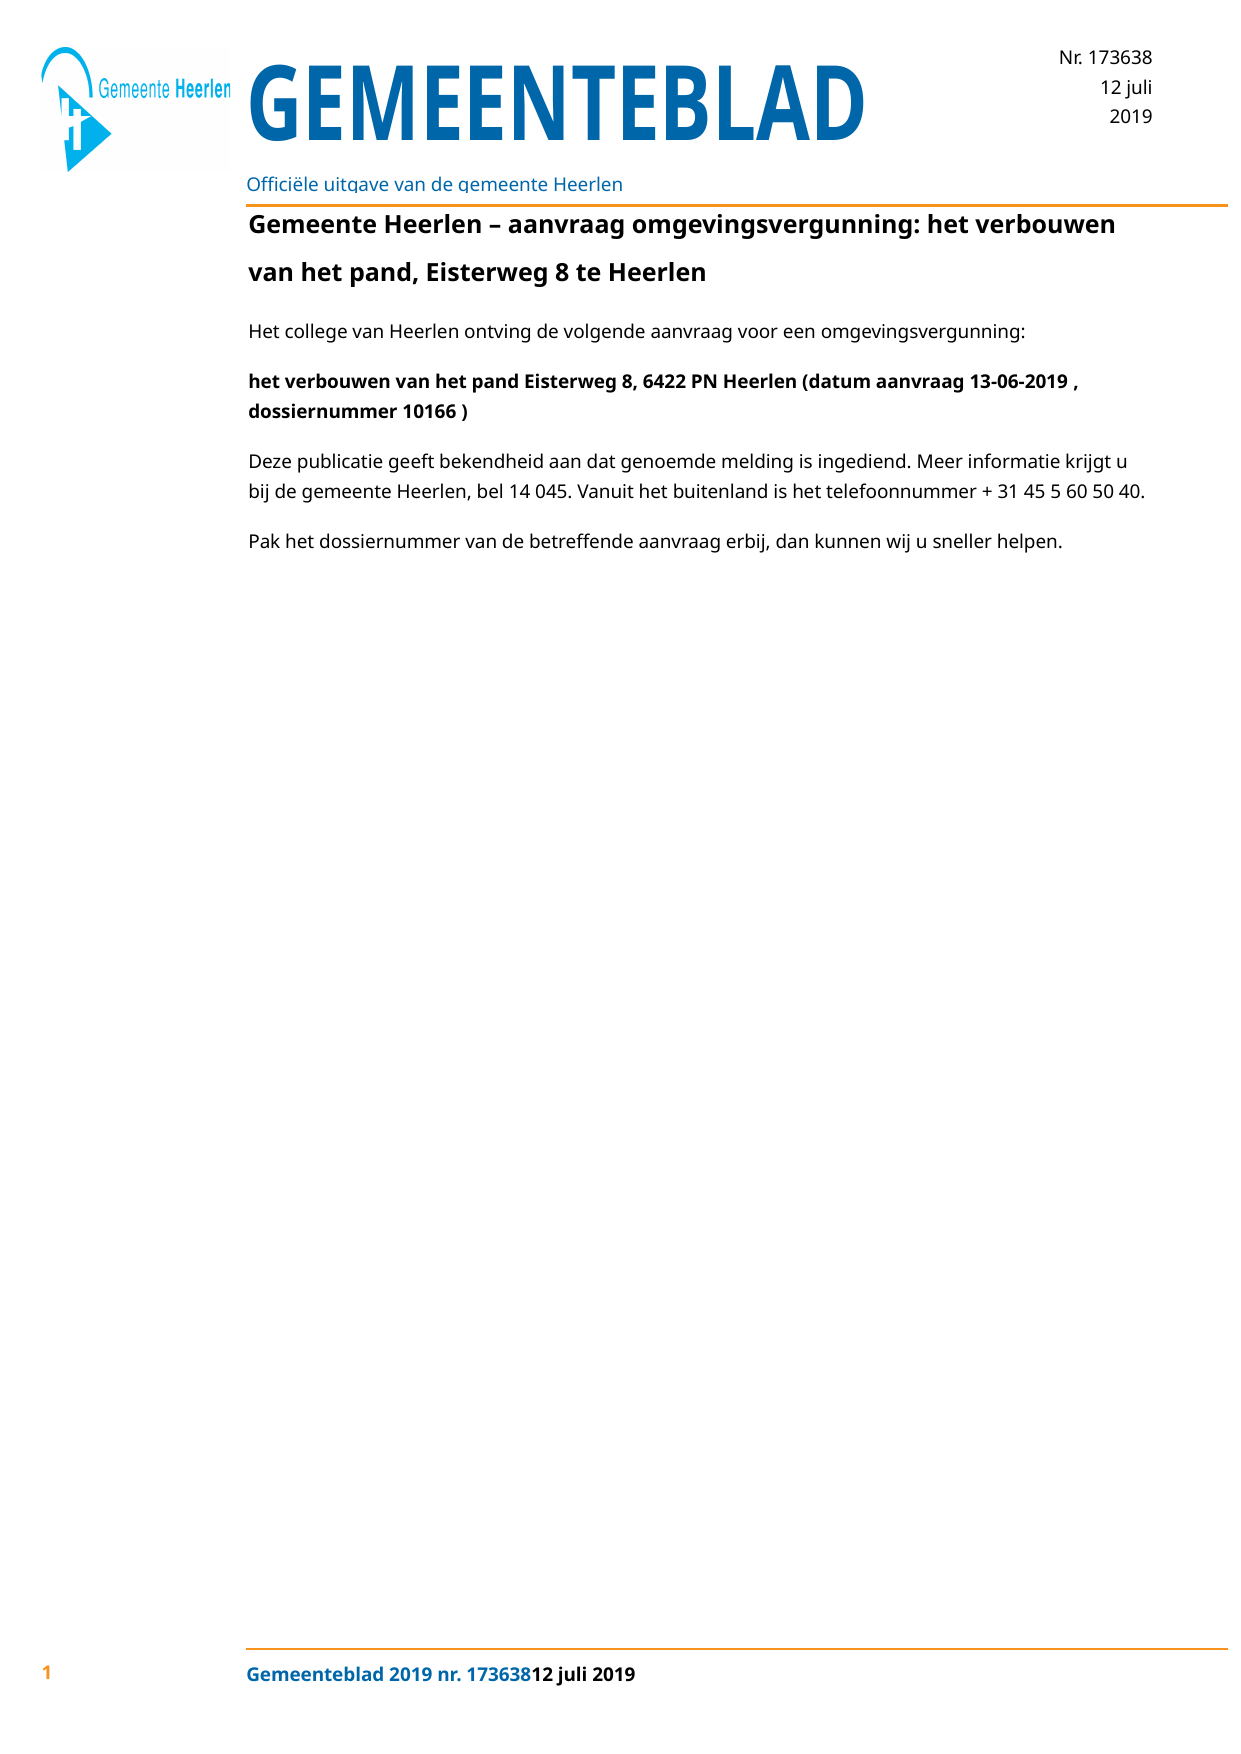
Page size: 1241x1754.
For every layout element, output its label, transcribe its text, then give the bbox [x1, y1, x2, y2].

picture [41, 47, 58, 70]
text Gemeente Heerlen – aanvraag omgevingsvergunning: het verbouwen van het pand, Eisterweg 8 te Heerlen [248, 207, 1152, 288]
text Het college van Heerlen ontving de volgende aanvraag voor een omgevingsvergunning: [248, 318, 1152, 344]
text Pak het dossiernummer van de betreffende aanvraag erbij, dan kunnen wij u sneller helpen. [248, 528, 1152, 554]
text Deze publicatie geeft bekendheid aan dat genoemde melding is ingediend. Meer informatie krijgt u bij de gemeente Heerlen, bel 14 045. Vanuit het buitenland is het telefoonnummer + 31 45 5 60 50 40. [248, 448, 1152, 504]
picture [41, 47, 231, 172]
text het verbouwen van het pand Eisterweg 8, 6422 PN Heerlen (datum aanvraag 13-06-2019 , dossiernummer 10166 ) [248, 368, 1152, 424]
